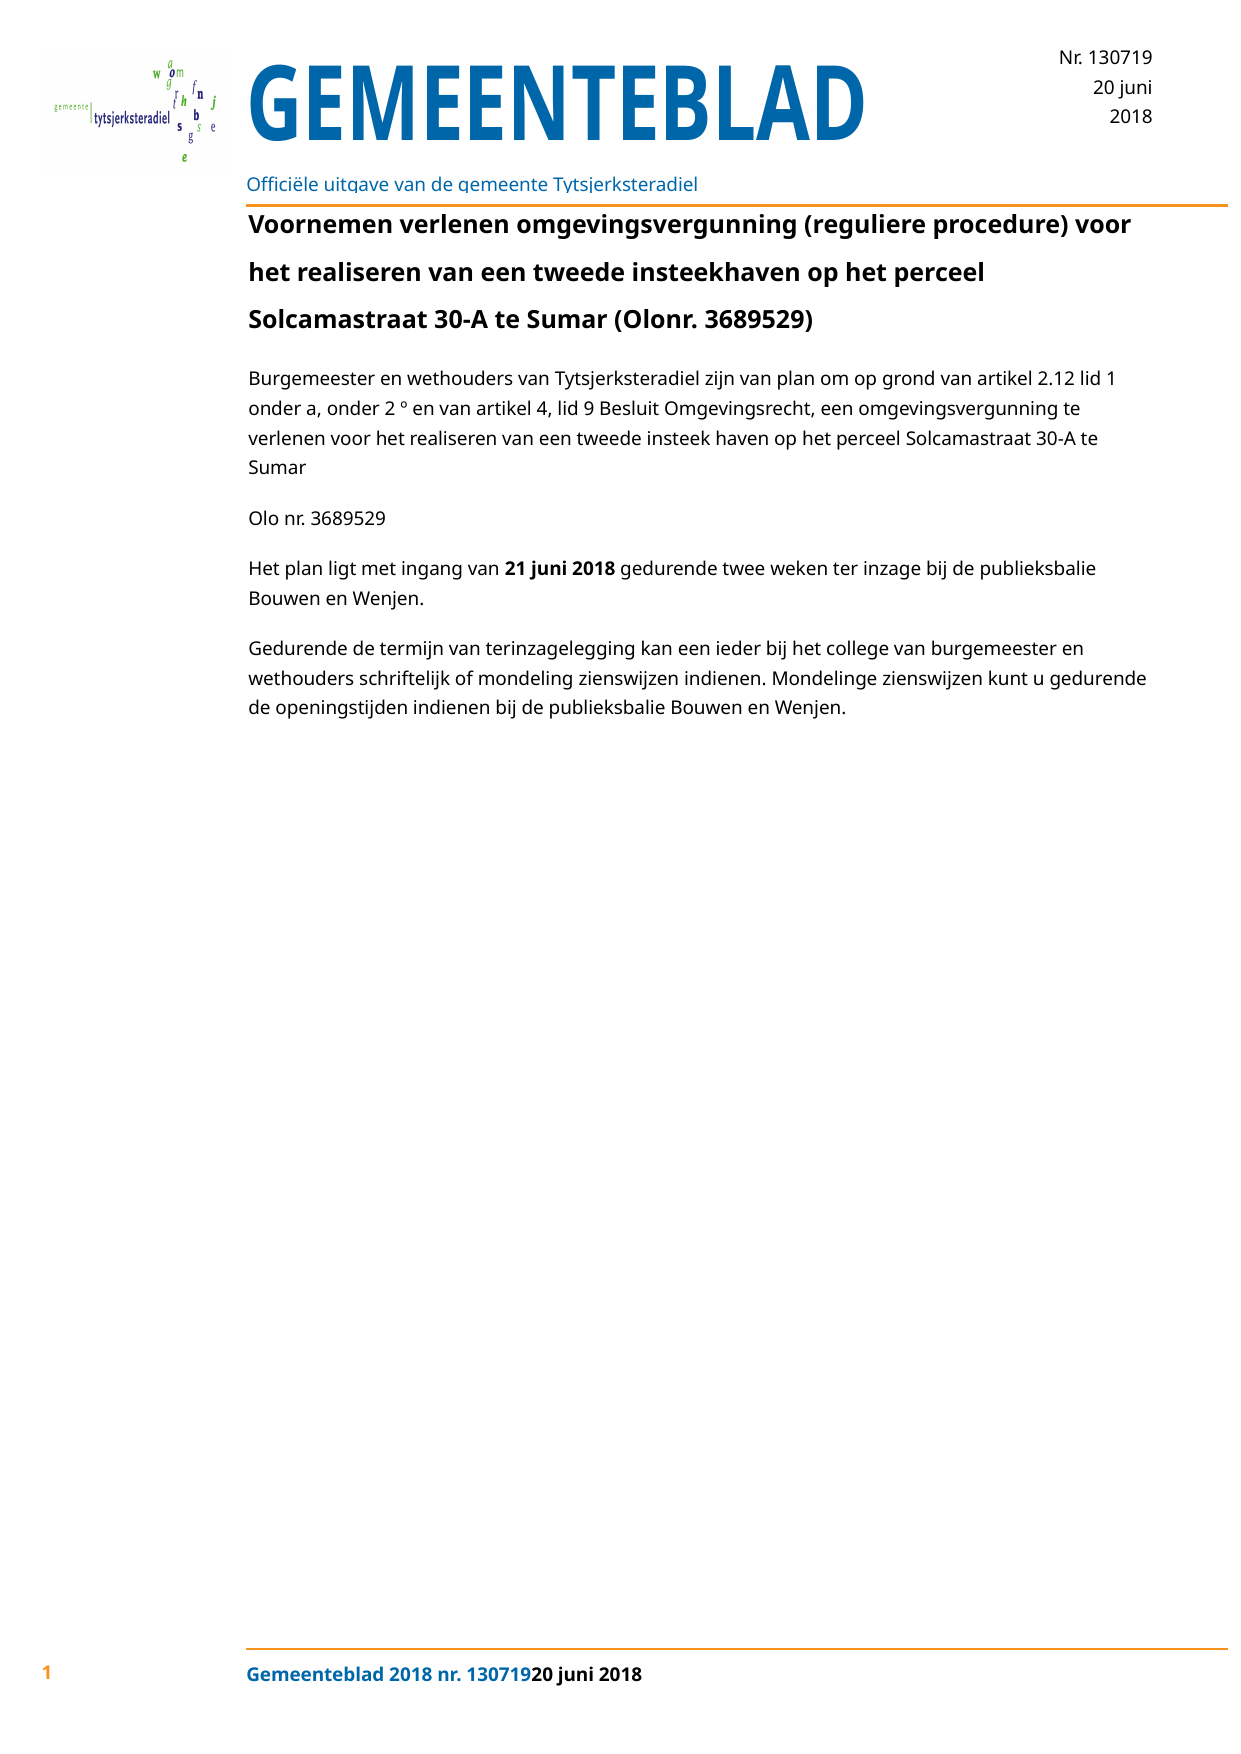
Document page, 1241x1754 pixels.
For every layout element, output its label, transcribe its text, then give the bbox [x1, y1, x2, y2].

picture [41, 47, 231, 172]
text Olo nr. 3689529 [248, 505, 1152, 530]
text Voornemen verlenen omgevingsvergunning (reguliere procedure) voor het realiseren van een tweede insteekhaven op het perceel Solcamastraat 30-A te Sumar (Olonr. 3689529) [248, 207, 1152, 336]
text Het plan ligt met ingang van 21 juni 2018 gedurende twee weken ter inzage bij de publieksbalie Bouwen en Wenjen. [248, 555, 1152, 610]
text Burgemeester en wethouders van Tytsjerksteradiel zijn van plan om op grond van artikel 2.12 lid 1 onder a, onder 2 º en van artikel 4, lid 9 Besluit Omgevingsrecht, een omgevingsvergunning te verlenen voor het realiseren van een tweede insteek haven op het perceel Solcamastraat 30-A te Sumar [248, 366, 1152, 480]
text Gedurende de termijn van terinzagelegging kan een ieder bij het college van burgemeester en wethouders schriftelijk of mondeling zienswijzen indienen. Mondelinge zienswijzen kunt u gedurende de openingstijden indienen bij de publieksbalie Bouwen en Wenjen. [248, 635, 1152, 720]
